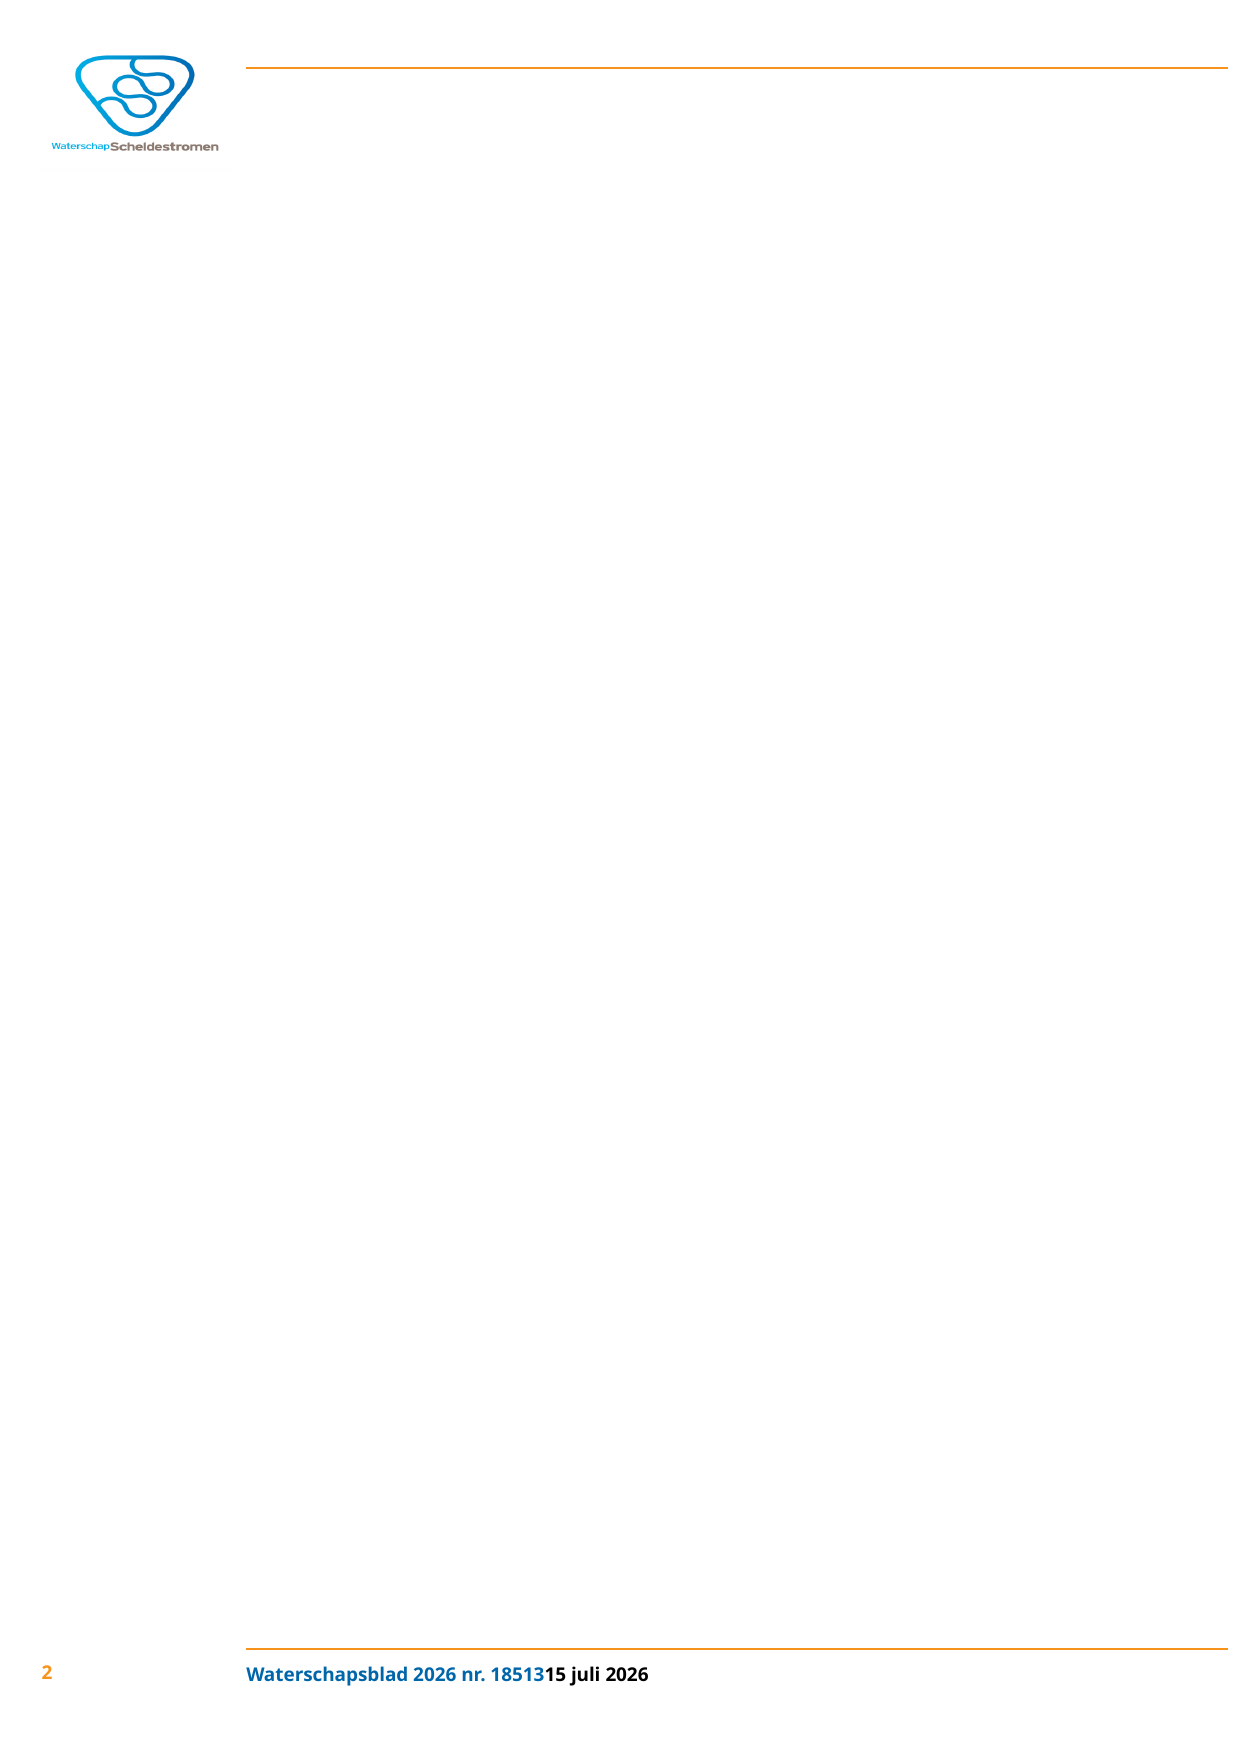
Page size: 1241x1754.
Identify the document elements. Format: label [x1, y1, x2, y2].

picture [41, 47, 231, 172]
